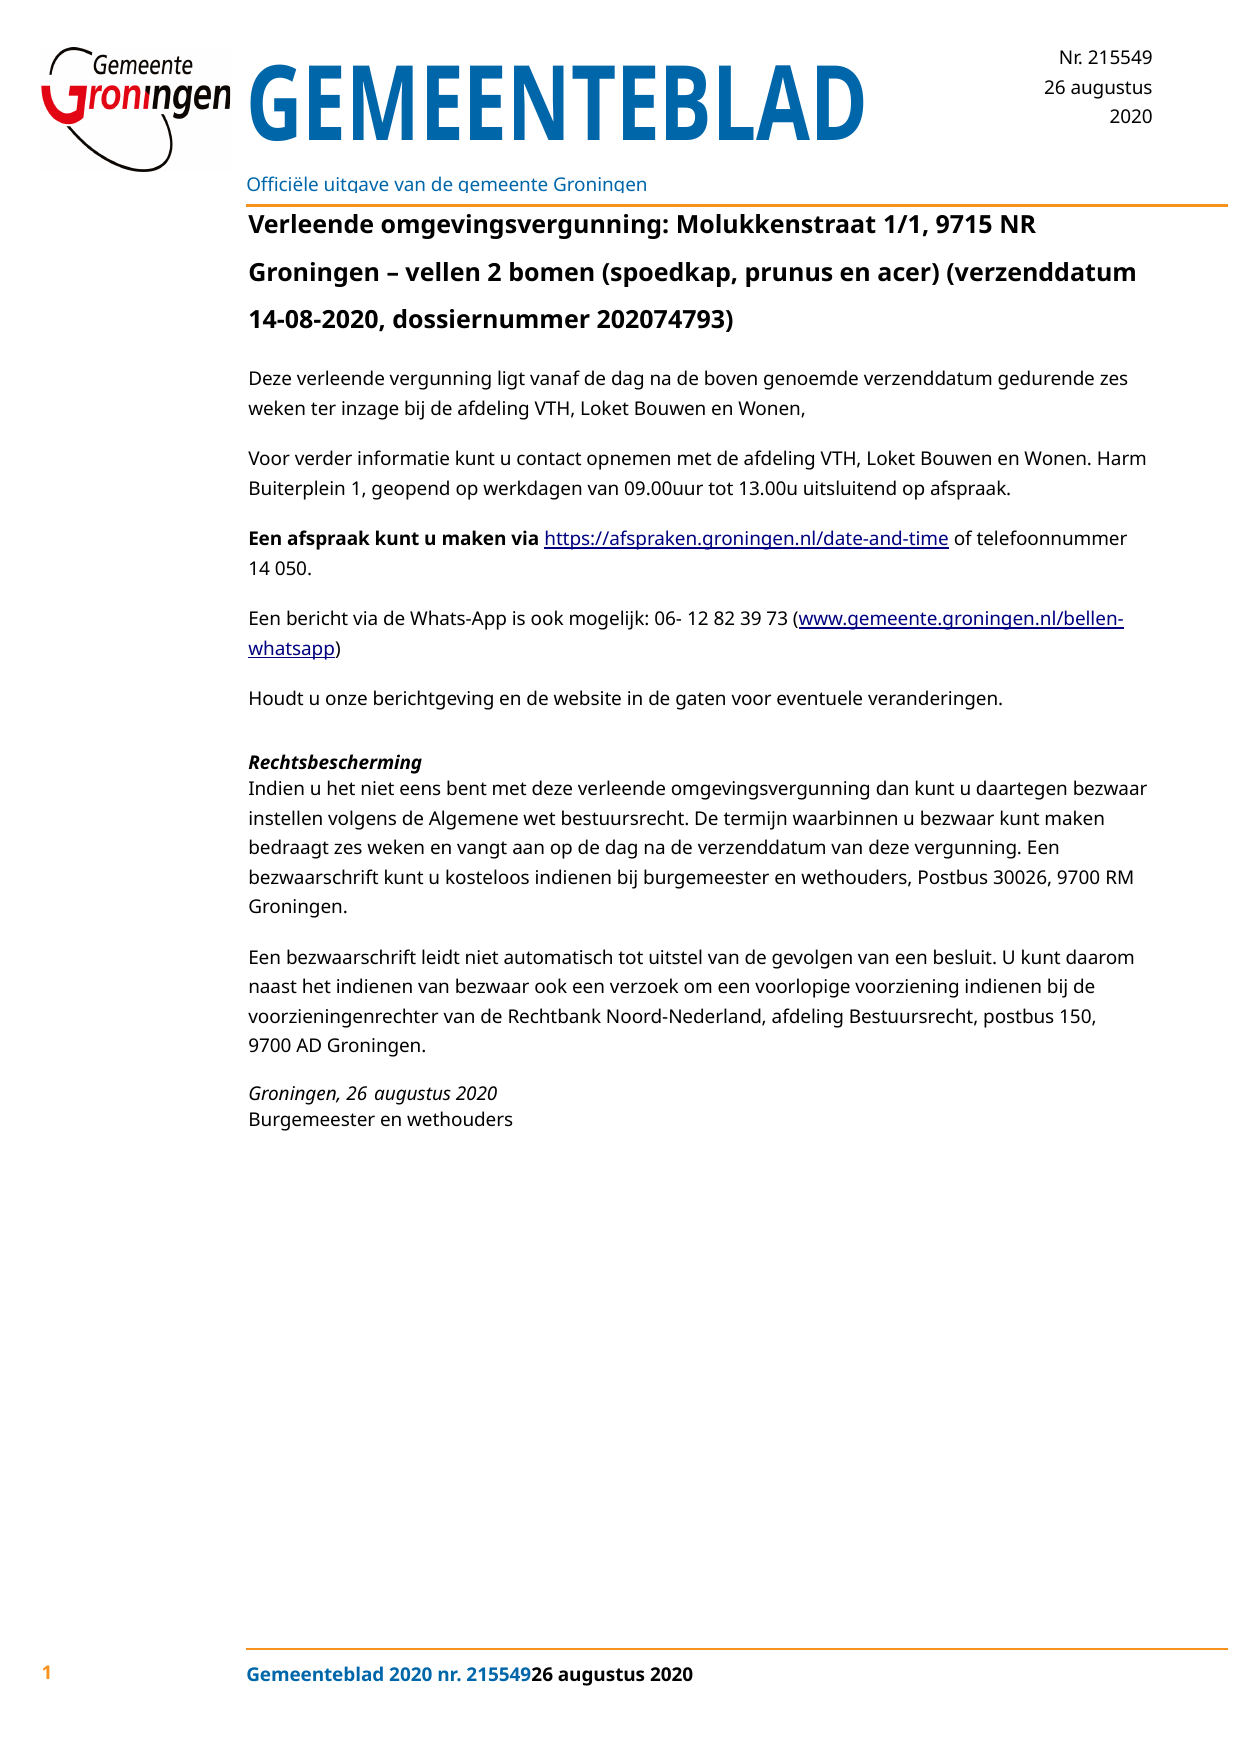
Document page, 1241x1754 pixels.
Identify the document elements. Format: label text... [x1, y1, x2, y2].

text Burgemeester en wethouders [248, 1106, 1152, 1132]
text Indien u het niet eens bent met deze verleende omgevingsvergunning dan kunt u daartegen bezwaar instellen volgens de Algemene wet bestuursrecht. De termijn waarbinnen u bezwaar kunt maken bedraagt zes weken en vangt aan op de dag na de verzenddatum van deze vergunning. Een bezwaarschrift kunt u kosteloos indienen bij burgemeester en wethouders, Postbus 30026, 9700 RM Groningen. [248, 775, 1152, 919]
text Houdt u onze berichtgeving en de website in de gaten voor eventuele veranderingen. [248, 686, 1152, 711]
text Deze verleende vergunning ligt vanaf de dag na de boven genoemde verzenddatum gedurende zes weken ter inzage bij de afdeling VTH, Loket Bouwen en Wonen, [248, 366, 1152, 421]
picture [41, 47, 231, 172]
text Een afspraak kunt u maken via https://afspraken.groningen.nl/date-and-time of telefoonnummer 14 050. [248, 526, 1152, 581]
text Rechtsbescherming [248, 749, 1152, 775]
text Voor verder informatie kunt u contact opnemen met de afdeling VTH, Loket Bouwen en Wonen. Harm Buiterplein 1, geopend op werkdagen van 09.00uur tot 13.00u uitsluitend op afspraak. [248, 446, 1152, 501]
text Een bezwaarschrift leidt niet automatisch tot uitstel van de gevolgen van een besluit. U kunt daarom naast het indienen van bezwaar ook een verzoek om een voorlopige voorziening indienen bij de voorzieningenrechter van de Rechtbank Noord-Nederland, afdeling Bestuursrecht, postbus 150, 9700 AD Groningen. [248, 944, 1152, 1058]
text Groningen, 26 augustus 2020 [248, 1081, 1152, 1106]
text Verleende omgevingsvergunning: Molukkenstraat 1/1, 9715 NR Groningen – vellen 2 bomen (spoedkap, prunus en acer) (verzenddatum 14-08-2020, dossiernummer 202074793) [248, 207, 1152, 336]
text Een bericht via de Whats-App is ook mogelijk: 06- 12 82 39 73 (www.gemeente.groningen.nl/bellen-whatsapp) [248, 606, 1152, 661]
